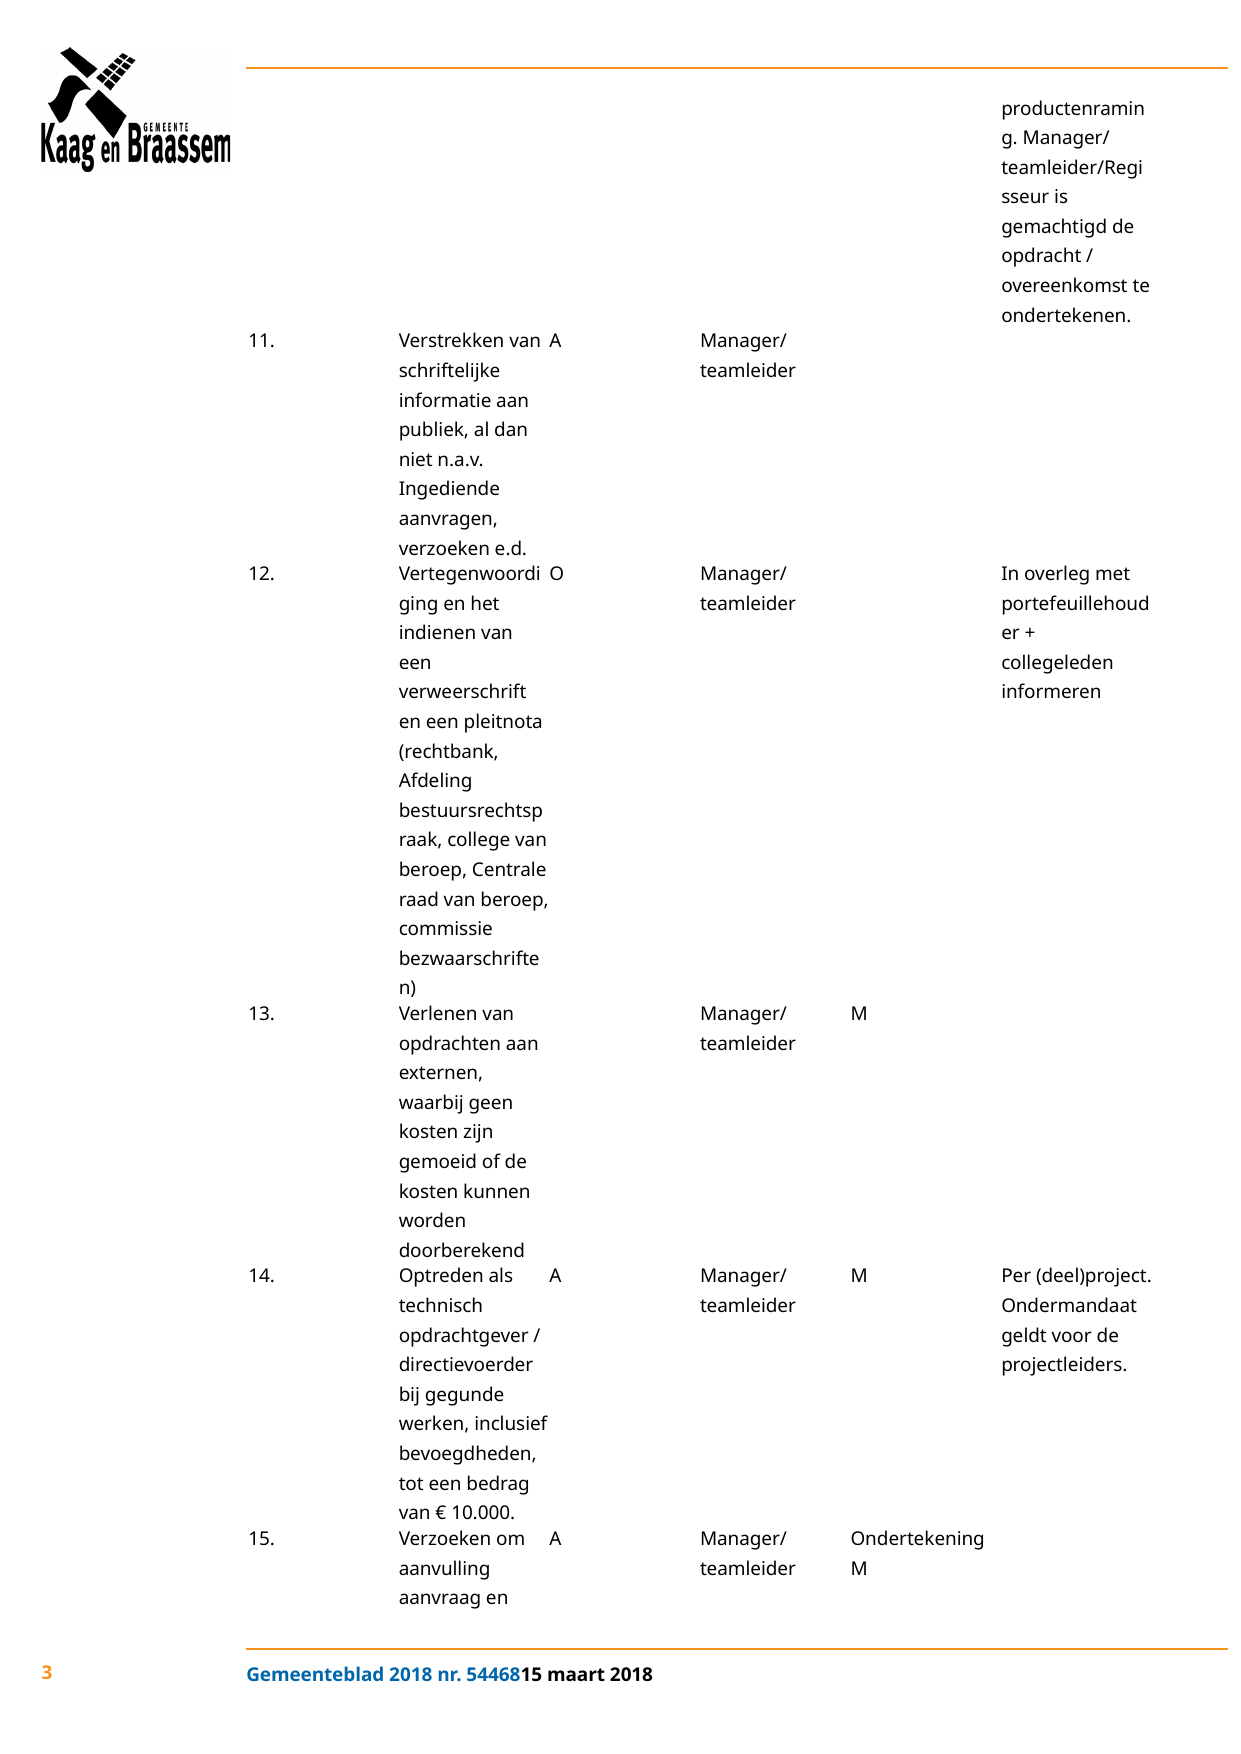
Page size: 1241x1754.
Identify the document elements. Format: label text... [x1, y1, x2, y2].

table_cell [549, 95, 700, 328]
table_cell [1001, 1525, 1152, 1610]
table_cell 12. [248, 560, 398, 1000]
table_cell In overleg met portefeuillehouder + collegeleden informeren [1001, 560, 1152, 1000]
table_cell [850, 328, 1001, 560]
table_cell O [549, 560, 700, 1000]
table_cell Ondertekening M [850, 1525, 1001, 1610]
table_cell [1001, 328, 1152, 560]
picture [41, 47, 231, 172]
table_cell [850, 95, 1001, 328]
table_cell Manager/ teamleider [700, 560, 850, 1000]
table_cell [850, 560, 1001, 1000]
table_cell Per (deel)project. Ondermandaat geldt voor de projectleiders. [1001, 1263, 1152, 1525]
table_cell Verstrekken van schriftelijke informatie aan publiek, al dan niet n.a.v. Ingediende aanvragen, verzoeken e.d. [399, 328, 549, 560]
table_cell 11. [248, 328, 398, 560]
table_cell 15. [248, 1525, 398, 1610]
table_cell A [549, 1263, 700, 1525]
table_cell [700, 95, 850, 328]
table_cell Manager/ teamleider [700, 1263, 850, 1525]
table_cell M [850, 1263, 1001, 1525]
table_cell [1001, 1000, 1152, 1263]
table_cell M [850, 1000, 1001, 1263]
table_cell Verlenen van opdrachten aan externen, waarbij geen kosten zijn gemoeid of de kosten kunnen worden doorberekend [399, 1000, 549, 1263]
table_cell productenraming. Manager/ teamleider/Regisseur is gemachtigd de opdracht / overeenkomst te ondertekenen. [1001, 95, 1152, 328]
table_cell 13. [248, 1000, 398, 1263]
table_cell Optreden als technisch opdrachtgever / directievoerder bij gegunde werken, inclusief bevoegdheden, tot een bedrag van € 10.000. [399, 1263, 549, 1525]
table_cell [248, 95, 398, 328]
table_cell Manager/ teamleider [700, 1525, 850, 1610]
table_cell A [549, 328, 700, 560]
table_cell [399, 95, 549, 328]
table_cell Verzoeken om aanvulling aanvraag en [399, 1525, 549, 1610]
table_cell Manager/ teamleider [700, 328, 850, 560]
table_cell A [549, 1525, 700, 1610]
table_cell Manager/ teamleider [700, 1000, 850, 1263]
table_cell [549, 1000, 700, 1263]
table_cell 14. [248, 1263, 398, 1525]
table_cell Vertegenwoordiging en het indienen van een verweerschrift en een pleitnota (rechtbank, Afdeling bestuursrechtspraak, college van beroep, Centrale raad van beroep, commissie bezwaarschriften) [399, 560, 549, 1000]
